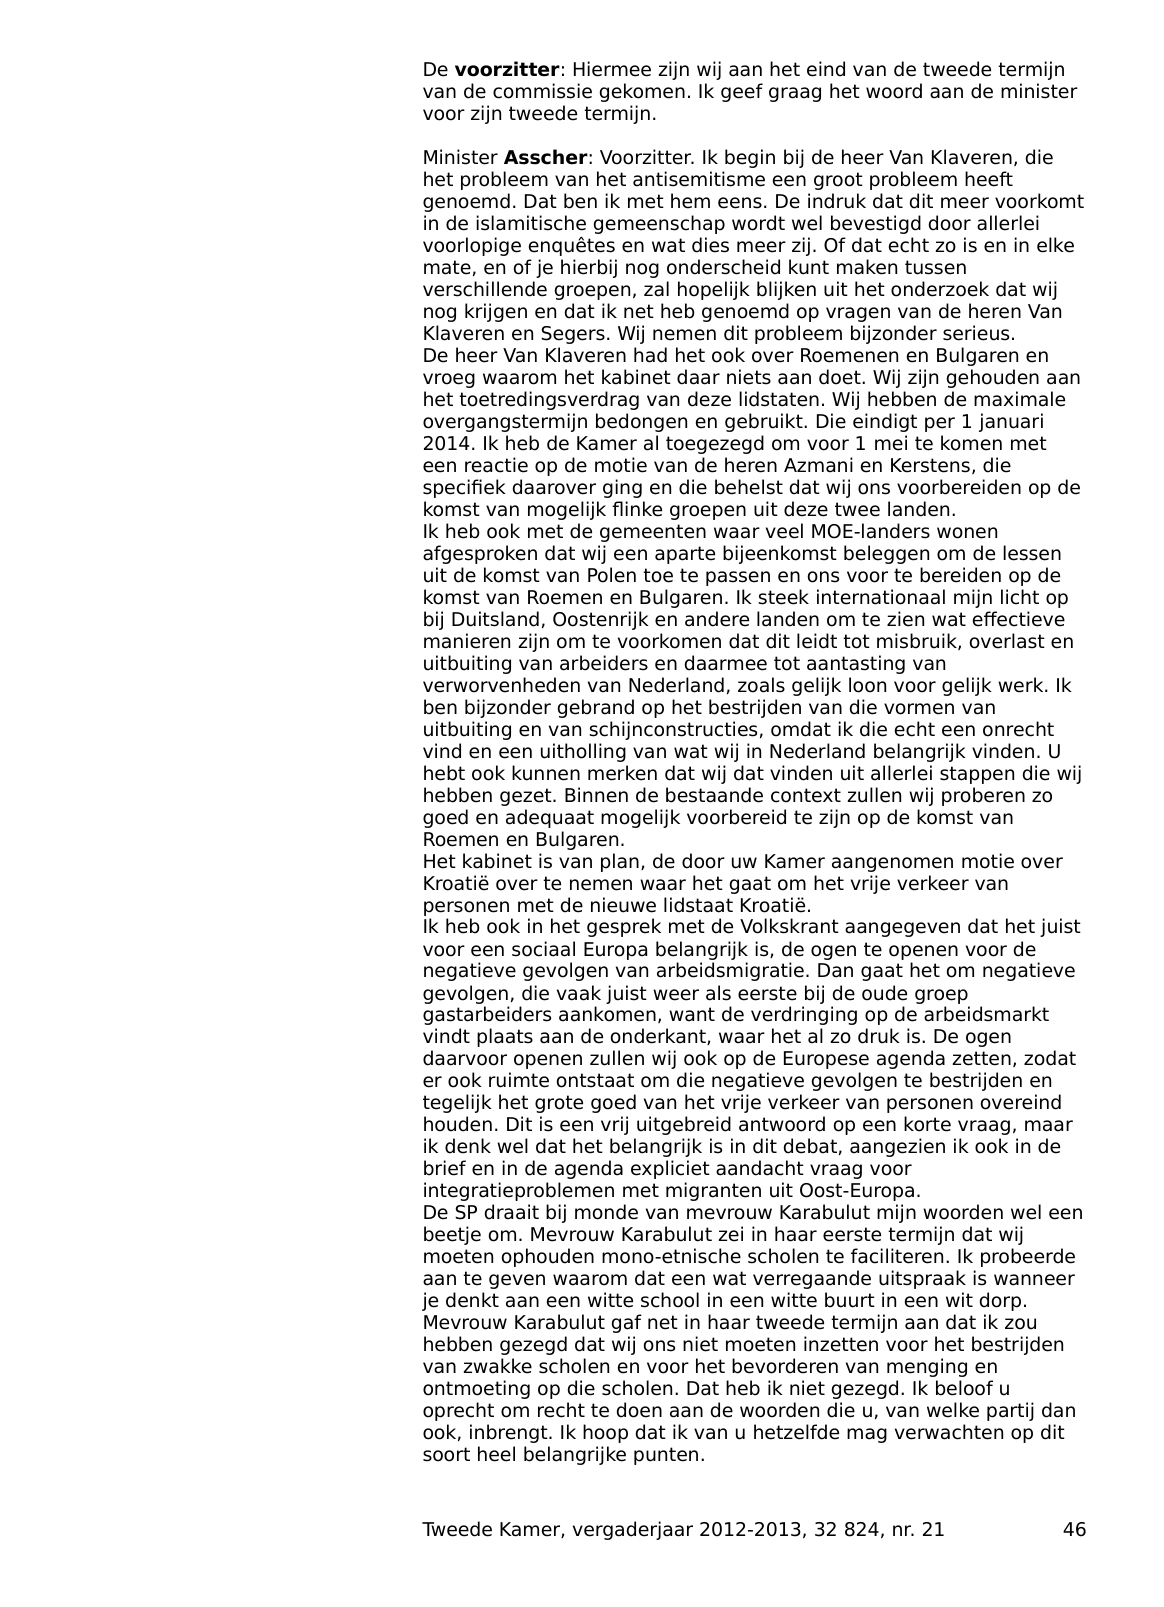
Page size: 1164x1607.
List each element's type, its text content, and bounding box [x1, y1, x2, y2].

text De heer Van Klaveren had het ook over Roemenen en Bulgaren en vroeg waarom het kabinet daar niets aan doet. Wij zijn gehouden aan het toetredingsverdrag van deze lidstaten. Wij hebben de maximale overgangstermijn bedongen en gebruikt. Die eindigt per 1 januari 2014. Ik heb de Kamer al toegezegd om voor 1 mei te komen met een reactie op de motie van de heren Azmani en Kerstens, die specifiek daarover ging en die behelst dat wij ons voorbereiden op de komst van mogelijk flinke groepen uit deze twee landen. [422, 345, 1087, 521]
text Ik heb ook met de gemeenten waar veel MOE-landers wonen afgesproken dat wij een aparte bijeenkomst beleggen om de lessen uit de komst van Polen toe te passen en ons voor te bereiden op de komst van Roemen en Bulgaren. Ik steek internationaal mijn licht op bij Duitsland, Oostenrijk en andere landen om te zien wat effectieve manieren zijn om te voorkomen dat dit leidt tot misbruik, overlast en uitbuiting van arbeiders en daarmee tot aantasting van verworvenheden van Nederland, zoals gelijk loon voor gelijk werk. Ik ben bijzonder gebrand op het bestrijden van die vormen van uitbuiting en van schijnconstructies, omdat ik die echt een onrecht vind en een uitholling van wat wij in Nederland belangrijk vinden. U hebt ook kunnen merken dat wij dat vinden uit allerlei stappen die wij hebben gezet. Binnen de bestaande context zullen wij proberen zo goed en adequaat mogelijk voorbereid te zijn op de komst van Roemen en Bulgaren. [422, 521, 1087, 851]
text De SP draait bij monde van mevrouw Karabulut mijn woorden wel een beetje om. Mevrouw Karabulut zei in haar eerste termijn dat wij moeten ophouden mono-etnische scholen te faciliteren. Ik probeerde aan te geven waarom dat een wat verregaande uitspraak is wanneer je denkt aan een witte school in een witte buurt in een wit dorp. Mevrouw Karabulut gaf net in haar tweede termijn aan dat ik zou hebben gezegd dat wij ons niet moeten inzetten voor het bestrijden van zwakke scholen en voor het bevorderen van menging en ontmoeting op die scholen. Dat heb ik niet gezegd. Ik beloof u oprecht om recht te doen aan de woorden die u, van welke partij dan ook, inbrengt. Ik hoop dat ik van u hetzelfde mag verwachten op dit soort heel belangrijke punten. [422, 1202, 1087, 1466]
text Het kabinet is van plan, de door uw Kamer aangenomen motie over Kroatië over te nemen waar het gaat om het vrije verkeer van personen met de nieuwe lidstaat Kroatië. [422, 851, 1087, 916]
text Ik heb ook in het gesprek met de Volkskrant aangegeven dat het juist voor een sociaal Europa belangrijk is, de ogen te openen voor de negatieve gevolgen van arbeidsmigratie. Dan gaat het om negatieve gevolgen, die vaak juist weer als eerste bij de oude groep gastarbeiders aankomen, want de verdringing op de arbeidsmarkt vindt plaats aan de onderkant, waar het al zo druk is. De ogen daarvoor openen zullen wij ook op de Europese agenda zetten, zodat er ook ruimte ontstaat om die negatieve gevolgen te bestrijden en tegelijk het grote goed van het vrije verkeer van personen overeind houden. Dit is een vrij uitgebreid antwoord op een korte vraag, maar ik denk wel dat het belangrijk is in dit debat, aangezien ik ook in de brief en in de agenda expliciet aandacht vraag voor integratieproblemen met migranten uit Oost-Europa. [422, 916, 1087, 1202]
text De voorzitter: Hiermee zijn wij aan het eind van de tweede termijn van de commissie gekomen. Ik geef graag het woord aan de minister voor zijn tweede termijn. [422, 59, 1087, 125]
text Minister Asscher: Voorzitter. Ik begin bij de heer Van Klaveren, die het probleem van het antisemitisme een groot probleem heeft genoemd. Dat ben ik met hem eens. De indruk dat dit meer voorkomt in de islamitische gemeenschap wordt wel bevestigd door allerlei voorlopige enquêtes en wat dies meer zij. Of dat echt zo is en in elke mate, en of je hierbij nog onderscheid kunt maken tussen verschillende groepen, zal hopelijk blijken uit het onderzoek dat wij nog krijgen en dat ik net heb genoemd op vragen van de heren Van Klaveren en Segers. Wij nemen dit probleem bijzonder serieus. [422, 147, 1087, 345]
